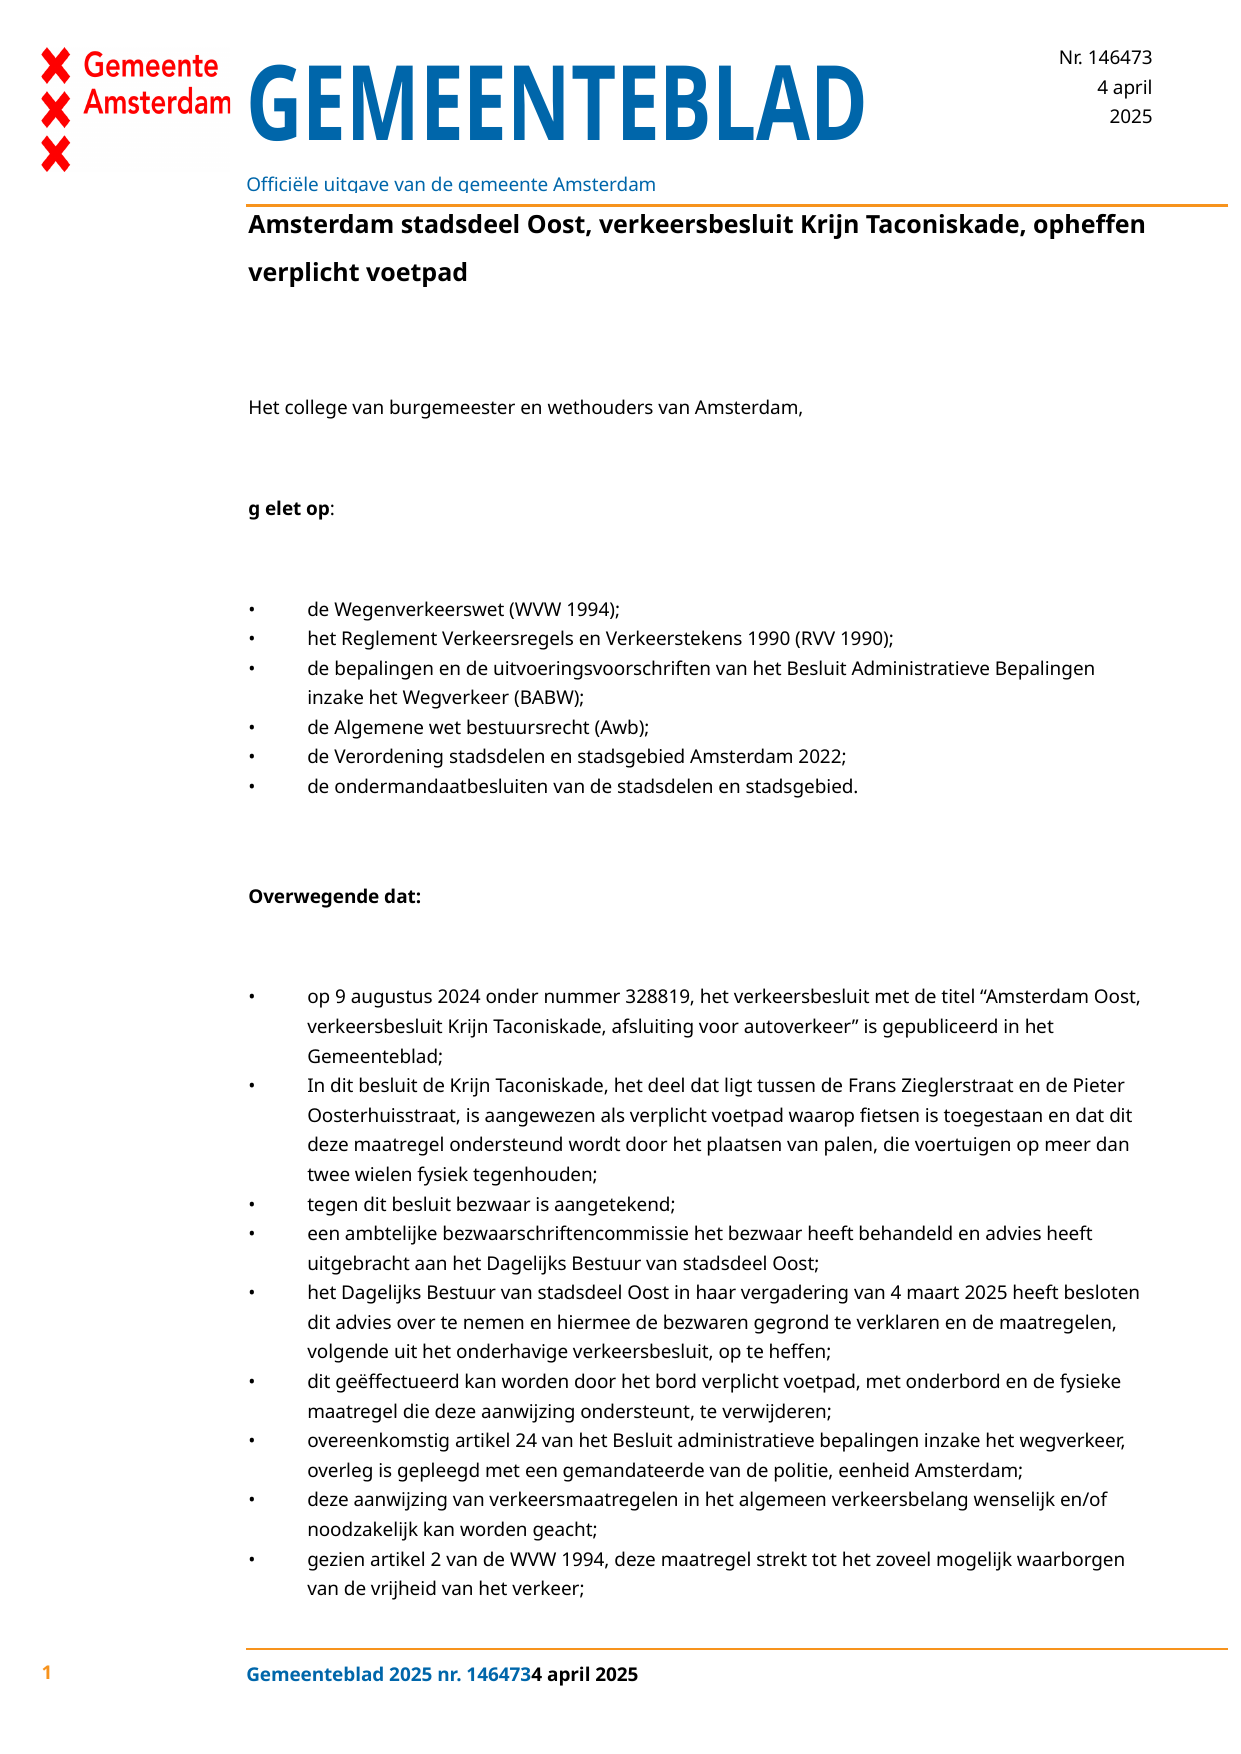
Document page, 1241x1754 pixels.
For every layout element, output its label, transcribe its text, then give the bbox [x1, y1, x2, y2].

list de Wegenverkeerswet (WVW 1994); [248, 596, 1152, 621]
list de bepalingen en de uitvoeringsvoorschriften van het Besluit Administratieve Bepalingen inzake het Wegverkeer (BABW); [248, 655, 1152, 710]
list een ambtelijke bezwaarschriftencommissie het bezwaar heeft behandeld en advies heeft uitgebracht aan het Dagelijks Bestuur van stadsdeel Oost; [248, 1220, 1152, 1276]
list het Dagelijks Bestuur van stadsdeel Oost in haar vergadering van 4 maart 2025 heeft besloten dit advies over te nemen en hiermee de bezwaren gegrond te verklaren en de maatregelen, volgende uit het onderhavige verkeersbesluit, op te heffen; [248, 1279, 1152, 1364]
list op 9 augustus 2024 onder nummer 328819, het verkeersbesluit met de titel “Amsterdam Oost, verkeersbesluit Krijn Taconiskade, afsluiting voor autoverkeer” is gepubliceerd in het Gemeenteblad; [248, 984, 1152, 1068]
list het Reglement Verkeersregels en Verkeerstekens 1990 (RVV 1990); [248, 625, 1152, 651]
list dit geëffectueerd kan worden door het bord verplicht voetpad, met onderbord en de fysieke maatregel die deze aanwijzing ondersteunt, te verwijderen; [248, 1368, 1152, 1423]
text Amsterdam stadsdeel Oost, verkeersbesluit Krijn Taconiskade, opheffen verplicht voetpad [248, 207, 1152, 288]
list overeenkomstig artikel 24 van het Besluit administratieve bepalingen inzake het wegverkeer, overleg is gepleegd met een gemandateerde van de politie, eenheid Amsterdam; [248, 1427, 1152, 1483]
text Overwegende dat: [248, 883, 1152, 908]
list deze aanwijzing van verkeersmaatregelen in het algemeen verkeersbelang wenselijk en/of noodzakelijk kan worden geacht; [248, 1487, 1152, 1542]
text g elet op: [248, 495, 1152, 521]
list de ondermandaatbesluiten van de stadsdelen en stadsgebied. [248, 773, 1152, 799]
list In dit besluit de Krijn Taconiskade, het deel dat ligt tussen de Frans Zieglerstraat en de Pieter Oosterhuisstraat, is aangewezen als verplicht voetpad waarop fietsen is toegestaan en dat dit deze maatregel ondersteund wordt door het plaatsen van palen, die voertuigen op meer dan twee wielen fysiek tegenhouden; [248, 1072, 1152, 1187]
picture [41, 47, 231, 172]
list de Algemene wet bestuursrecht (Awb); [248, 714, 1152, 740]
list de Verordening stadsdelen en stadsgebied Amsterdam 2022; [248, 744, 1152, 769]
text Het college van burgemeester en wethouders van Amsterdam, [248, 394, 1152, 420]
list gezien artikel 2 van de WVW 1994, deze maatregel strekt tot het zoveel mogelijk waarborgen van de vrijheid van het verkeer; [248, 1546, 1152, 1601]
list tegen dit besluit bezwaar is aangetekend; [248, 1191, 1152, 1216]
